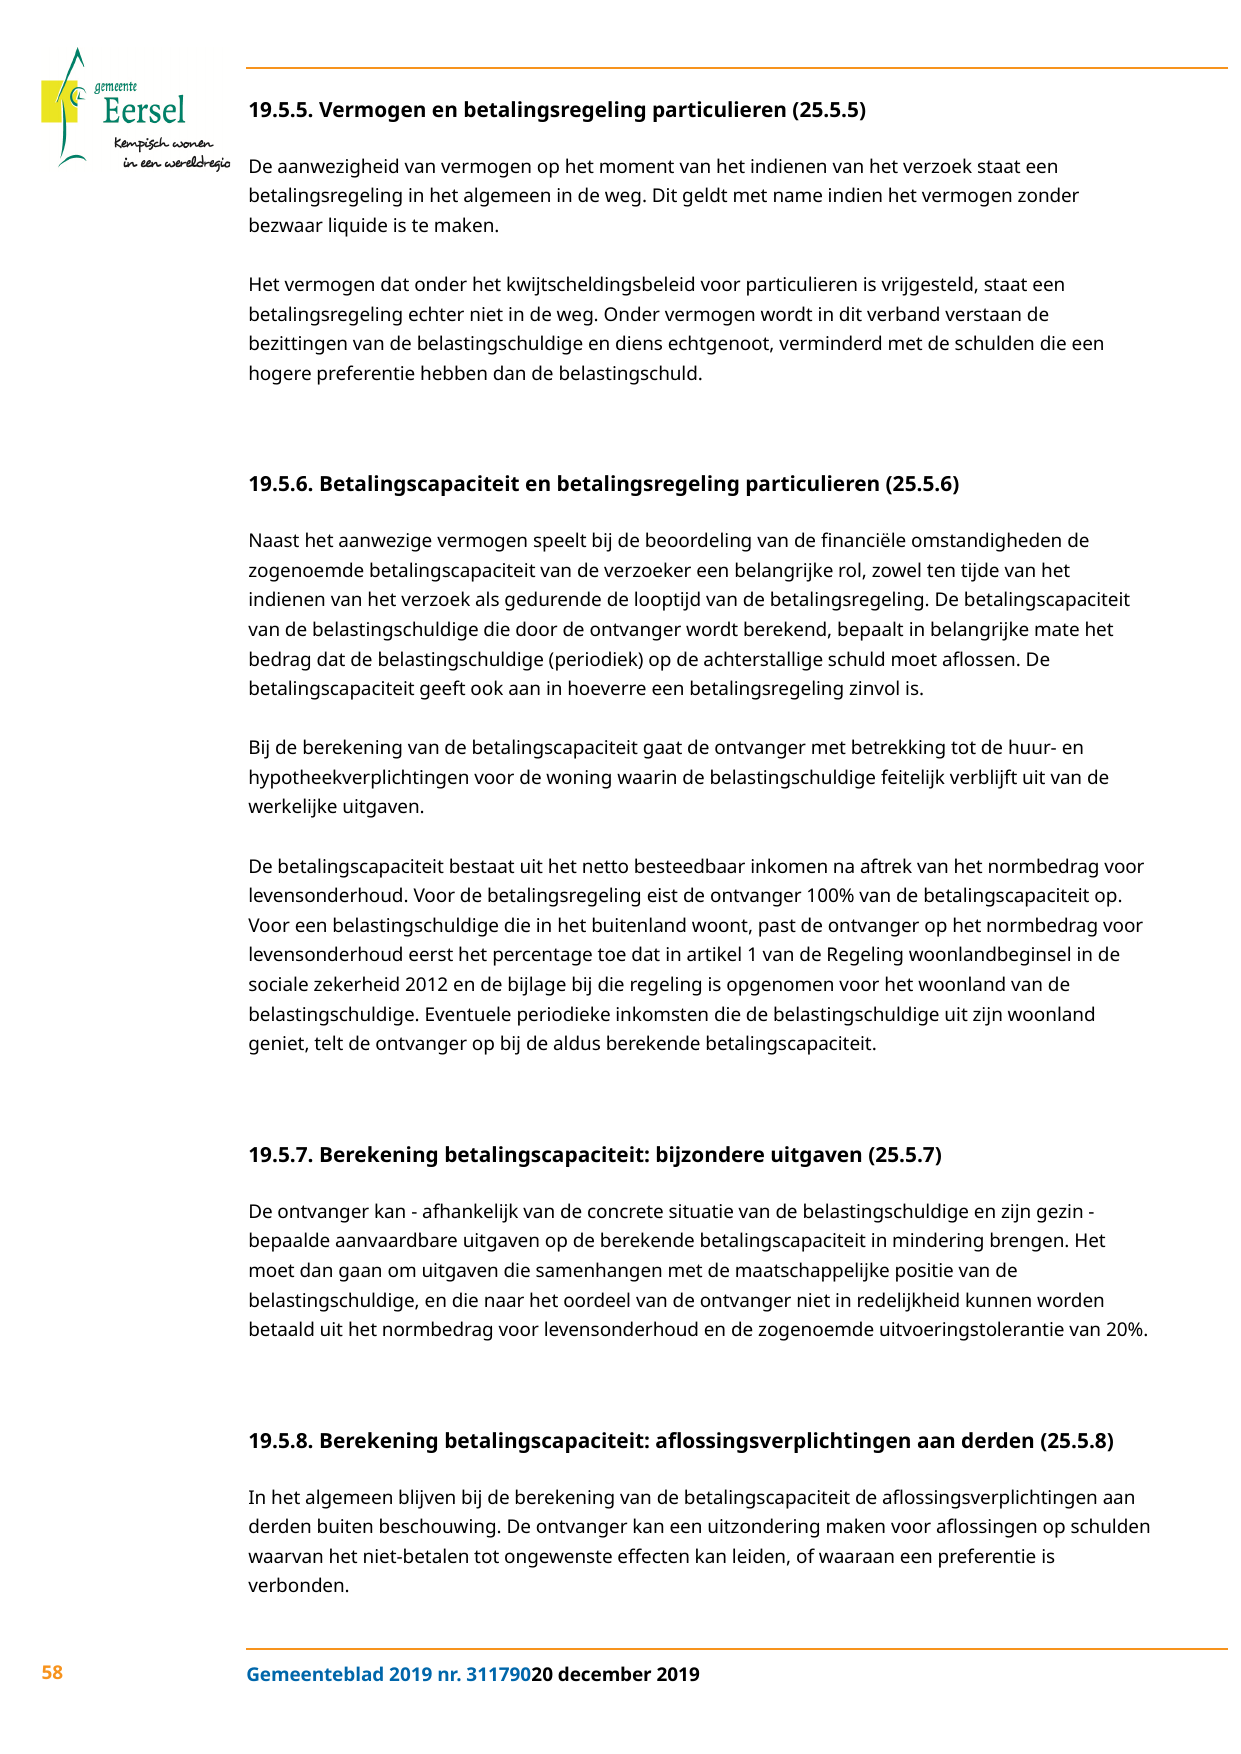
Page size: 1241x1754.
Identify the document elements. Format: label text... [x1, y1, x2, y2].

text De aanwezigheid van vermogen op het moment van het indienen van het verzoek staat een betalingsregeling in het algemeen in de weg. Dit geldt met name indien het vermogen zonder bezwaar liquide is te maken. [248, 153, 1152, 238]
text De betalingscapaciteit bestaat uit het netto besteedbaar inkomen na aftrek van het normbedrag voor levensonderhoud. Voor de betalingsregeling eist de ontvanger 100% van de betalingscapaciteit op. Voor een belastingschuldige die in het buitenland woont, past de ontvanger op het normbedrag voor levensonderhoud eerst het percentage toe dat in artikel 1 van de Regeling woonlandbeginsel in de sociale zekerheid 2012 en de bijlage bij die regeling is opgenomen voor het woonland van de belastingschuldige. Eventuele periodieke inkomsten die de belastingschuldige uit zijn woonland geniet, telt de ontvanger op bij de aldus berekende betalingscapaciteit. [248, 853, 1152, 1056]
text De ontvanger kan - afhankelijk van de concrete situatie van de belastingschuldige en zijn gezin - bepaalde aanvaardbare uitgaven op de berekende betalingscapaciteit in mindering brengen. Het moet dan gaan om uitgaven die samenhangen met de maatschappelijke positie van de belastingschuldige, en die naar het oordeel van de ontvanger niet in redelijkheid kunnen worden betaald uit het normbedrag voor levensonderhoud en de zogenoemde uitvoeringstolerantie van 20%. [248, 1198, 1152, 1342]
text In het algemeen blijven bij de berekening van de betalingscapaciteit de aflossingsverplichtingen aan derden buiten beschouwing. De ontvanger kan een uitzondering maken voor aflossingen op schulden waarvan het niet-betalen tot ongewenste effecten kan leiden, of waaraan een preferentie is verbonden. [248, 1484, 1152, 1598]
text Bij de berekening van de betalingscapaciteit gaat de ontvanger met betrekking tot de huur- en hypotheekverplichtingen voor de woning waarin de belastingschuldige feitelijk verblijft uit van de werkelijke uitgaven. [248, 734, 1152, 819]
picture [41, 47, 231, 172]
text 19.5.8. Berekening betalingscapaciteit: aflossingsverplichtingen aan derden (25.5.8) [248, 1426, 1152, 1454]
text Naast het aanwezige vermogen speelt bij de beoordeling van de financiële omstandigheden de zogenoemde betalingscapaciteit van de verzoeker een belangrijke rol, zowel ten tijde van het indienen van het verzoek als gedurende de looptijd van de betalingsregeling. De betalingscapaciteit van de belastingschuldige die door de ontvanger wordt berekend, bepaalt in belangrijke mate het bedrag dat de belastingschuldige (periodiek) op de achterstallige schuld moet aflossen. De betalingscapaciteit geeft ook aan in hoeverre een betalingsregeling zinvol is. [248, 527, 1152, 701]
text 19.5.6. Betalingscapaciteit en betalingsregeling particulieren (25.5.6) [248, 469, 1152, 498]
text 19.5.7. Berekening betalingscapaciteit: bijzondere uitgaven (25.5.7) [248, 1140, 1152, 1168]
text 19.5.5. Vermogen en betalingsregeling particulieren (25.5.5) [248, 95, 1152, 123]
text Het vermogen dat onder het kwijtscheldingsbeleid voor particulieren is vrijgesteld, staat een betalingsregeling echter niet in de weg. Onder vermogen wordt in dit verband verstaan de bezittingen van de belastingschuldige en diens echtgenoot, verminderd met de schulden die een hogere preferentie hebben dan de belastingschuld. [248, 271, 1152, 386]
